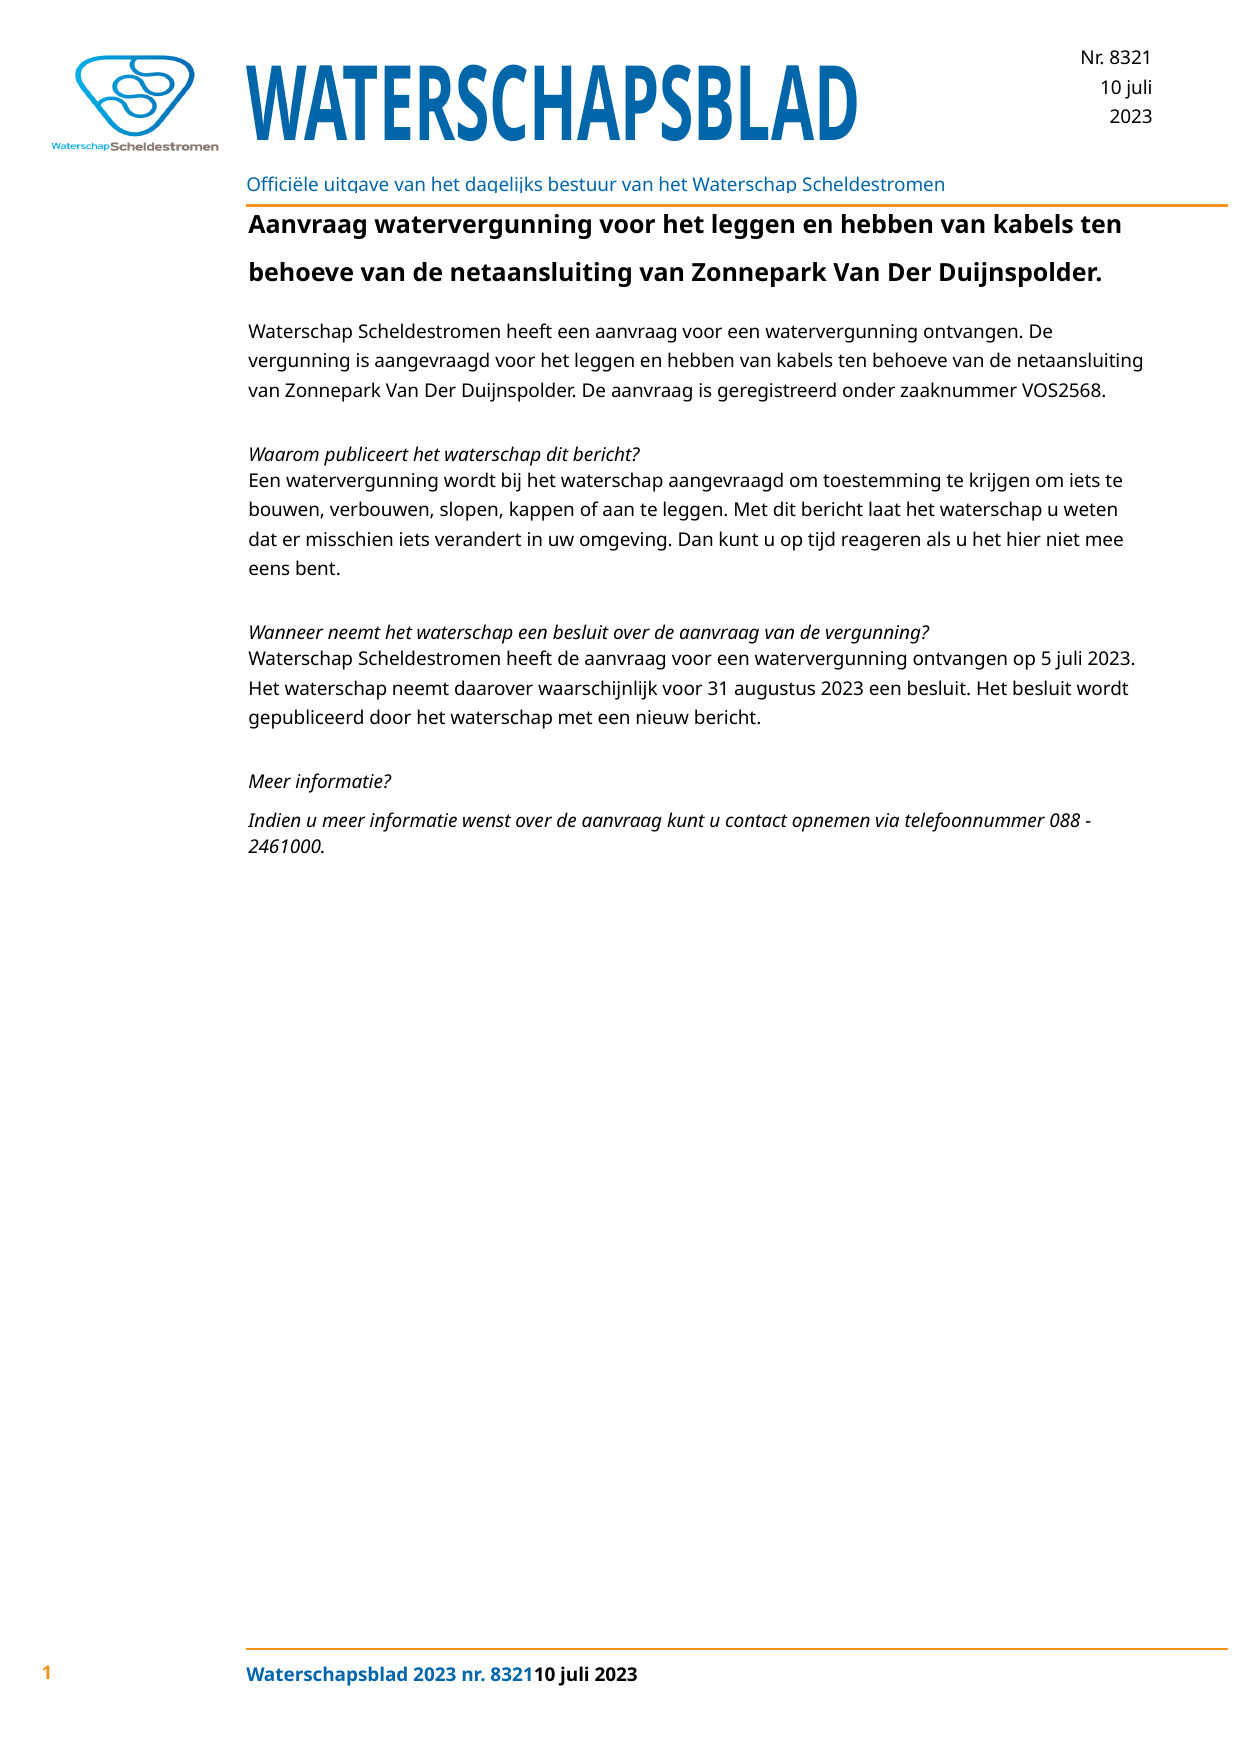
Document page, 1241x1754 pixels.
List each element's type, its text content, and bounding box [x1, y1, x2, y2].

text Waarom publiceert het waterschap dit bericht? [248, 441, 1152, 467]
text Aanvraag watervergunning voor het leggen en hebben van kabels ten behoeve van de netaansluiting van Zonnepark Van Der Duijnspolder. [248, 207, 1152, 288]
text Een watervergunning wordt bij het waterschap aangevraagd om toestemming te krijgen om iets te bouwen, verbouwen, slopen, kappen of aan te leggen. Met dit bericht laat het waterschap u weten dat er misschien iets verandert in uw omgeving. Dan kunt u op tijd reageren als u het hier niet mee eens bent. [248, 467, 1152, 581]
text Waterschap Scheldestromen heeft een aanvraag voor een watervergunning ontvangen. De vergunning is aangevraagd voor het leggen en hebben van kabels ten behoeve van de netaansluiting van Zonnepark Van Der Duijnspolder. De aanvraag is geregistreerd onder zaaknummer VOS2568. [248, 318, 1152, 403]
text Wanneer neemt het waterschap een besluit over de aanvraag van de vergunning? [248, 619, 1152, 645]
text Waterschap Scheldestromen heeft de aanvraag voor een watervergunning ontvangen op 5 juli 2023. Het waterschap neemt daarover waarschijnlijk voor 31 augustus 2023 een besluit. Het besluit wordt gepubliceerd door het waterschap met een nieuw bericht. [248, 645, 1152, 730]
picture [41, 47, 231, 172]
text Meer informatie? [248, 768, 1152, 794]
text Indien u meer informatie wenst over de aanvraag kunt u contact opnemen via telefoonnummer 088 - 2461000. [248, 808, 1152, 859]
